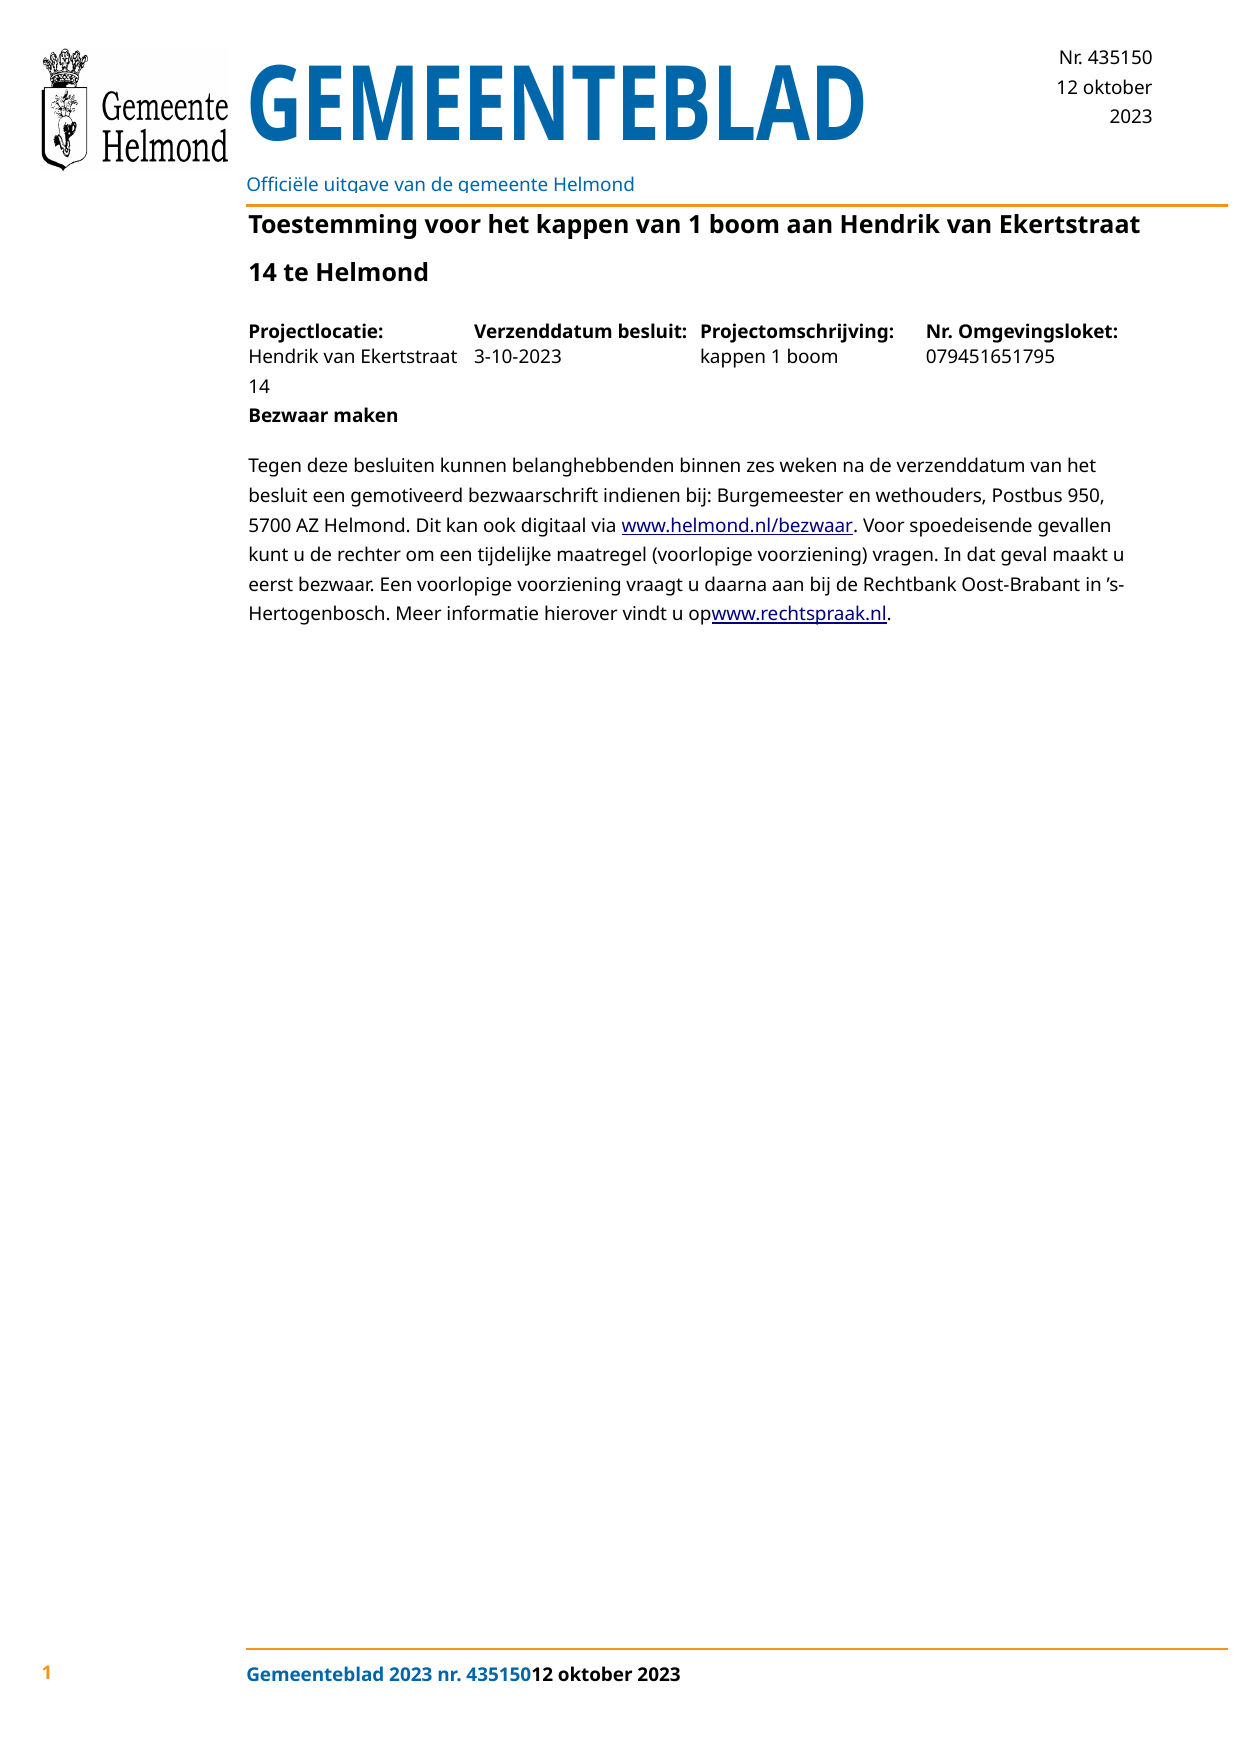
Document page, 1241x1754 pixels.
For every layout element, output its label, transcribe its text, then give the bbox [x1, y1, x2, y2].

table_header Projectlocatie: [248, 318, 474, 344]
table_header Projectomschrijving: [700, 318, 926, 344]
table_cell 3-10-2023 [474, 344, 700, 399]
text Bezwaar maken [248, 402, 1152, 428]
table_cell Hendrik van Ekertstraat 14 [248, 344, 474, 399]
table_cell 079451651795 [926, 344, 1152, 399]
table_header Nr. Omgevingsloket: [926, 318, 1152, 344]
picture [41, 47, 231, 172]
table_cell kappen 1 boom [700, 344, 926, 399]
table_header Verzenddatum besluit: [474, 318, 700, 344]
text Toestemming voor het kappen van 1 boom aan Hendrik van Ekertstraat 14 te Helmond [248, 207, 1152, 288]
text Tegen deze besluiten kunnen belanghebbenden binnen zes weken na de verzenddatum van het besluit een gemotiveerd bezwaarschrift indienen bij: Burgemeester en wethouders, Postbus 950, 5700 AZ Helmond. Dit kan ook digitaal via www.helmond.nl/bezwaar. Voor spoedeisende gevallen kunt u de rechter om een tijdelijke maatregel (voorlopige voorziening) vragen. In dat geval maakt u eerst bezwaar. Een voorlopige voorziening vraagt u daarna aan bij de Rechtbank Oost-Brabant in ’s-Hertogenbosch. Meer informatie hierover vindt u opwww.rechtspraak.nl. [248, 453, 1152, 626]
